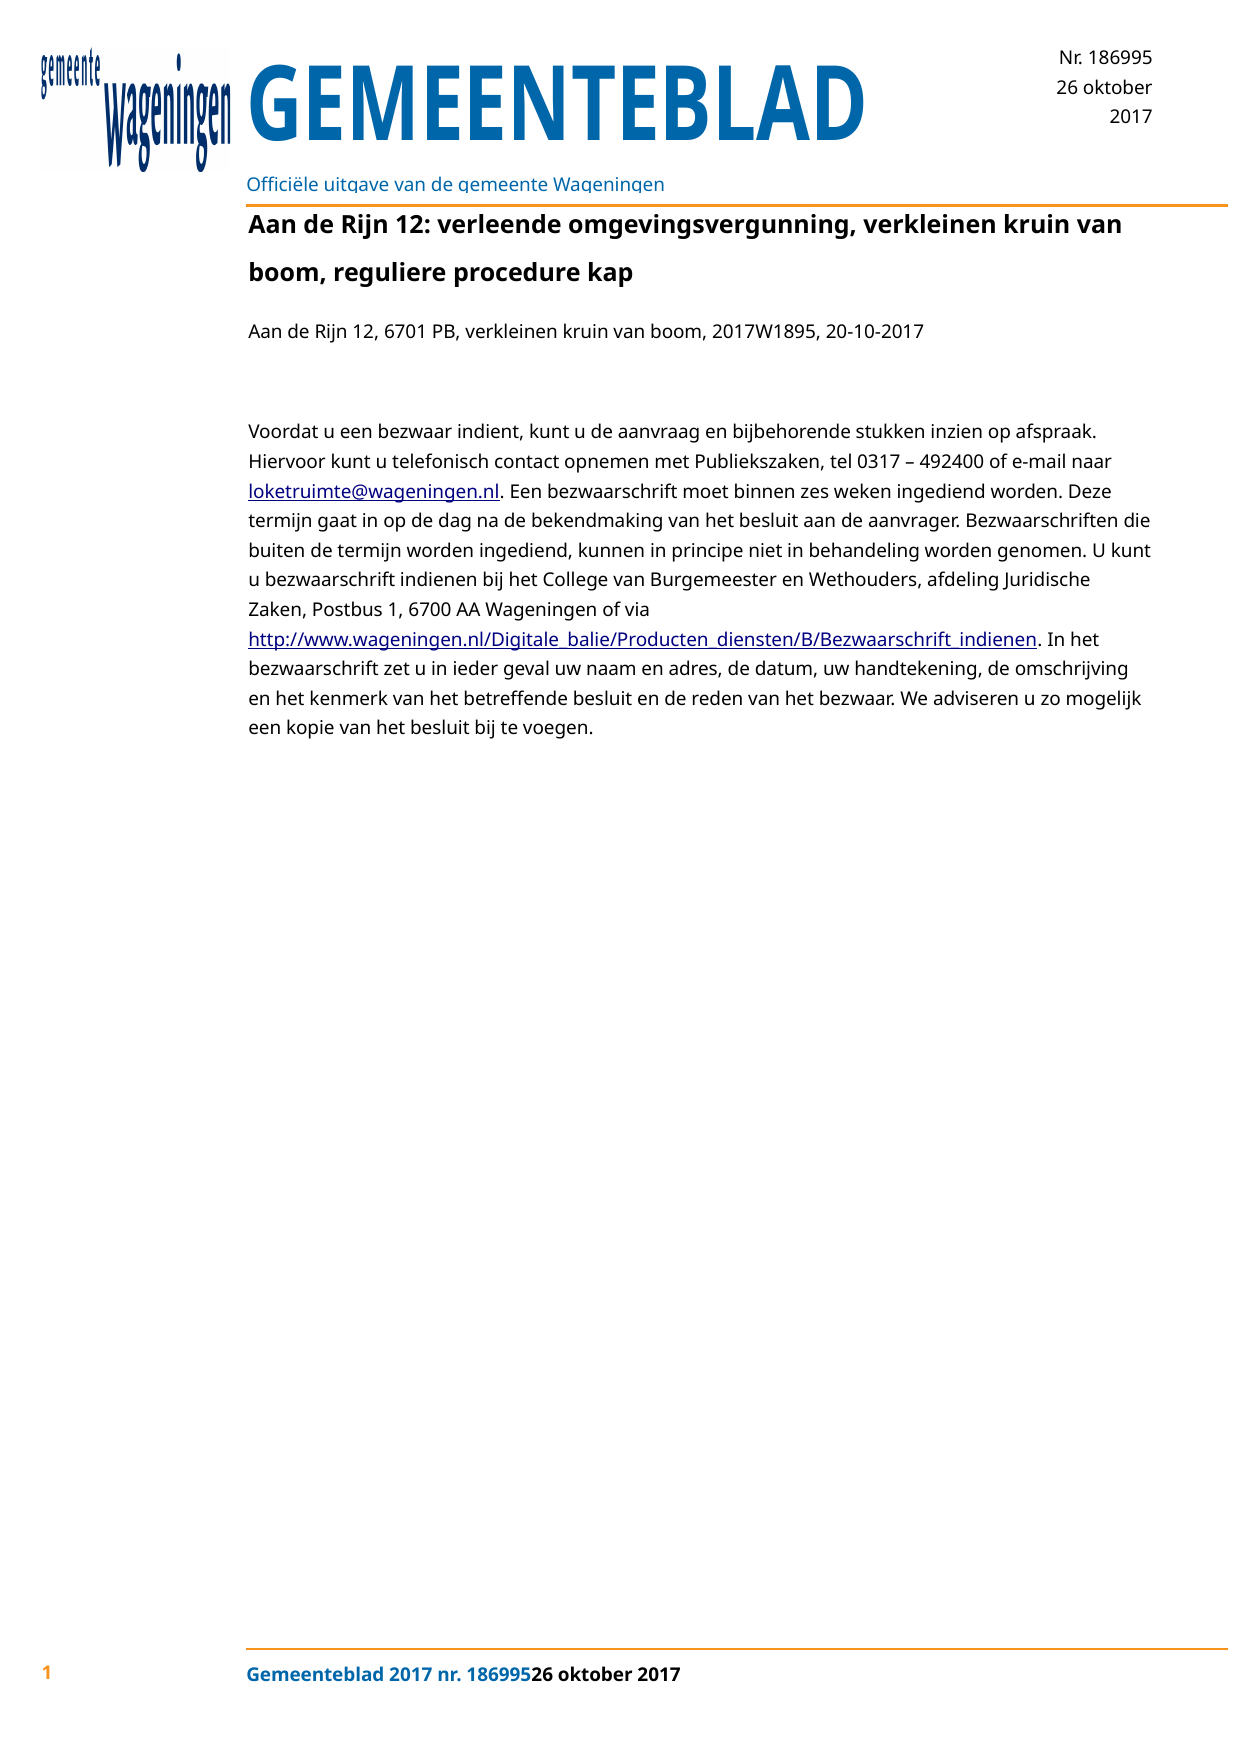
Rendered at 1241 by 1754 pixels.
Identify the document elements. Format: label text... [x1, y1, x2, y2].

text Voordat u een bezwaar indient, kunt u de aanvraag en bijbehorende stukken inzien op afspraak. Hiervoor kunt u telefonisch contact opnemen met Publiekszaken, tel 0317 – 492400 of e-mail naar loketruimte@wageningen.nl. Een bezwaarschrift moet binnen zes weken ingediend worden. Deze termijn gaat in op de dag na de bekendmaking van het besluit aan de aanvrager. Bezwaarschriften die buiten de termijn worden ingediend, kunnen in principe niet in behandeling worden genomen. U kunt u bezwaarschrift indienen bij het College van Burgemeester en Wethouders, afdeling Juridische Zaken, Postbus 1, 6700 AA Wageningen of via http://www.wageningen.nl/Digitale_balie/Producten_diensten/B/Bezwaarschrift_indienen. In het bezwaarschrift zet u in ieder geval uw naam en adres, de datum, uw handtekening, de omschrijving en het kenmerk van het betreffende besluit en de reden van het bezwaar. We adviseren u zo mogelijk een kopie van het besluit bij te voegen. [248, 419, 1152, 740]
text Aan de Rijn 12, 6701 PB, verkleinen kruin van boom, 2017W1895, 20-10-2017 [248, 318, 1152, 344]
text Aan de Rijn 12: verleende omgevingsvergunning, verkleinen kruin van boom, reguliere procedure kap [248, 207, 1152, 288]
picture [41, 47, 231, 172]
